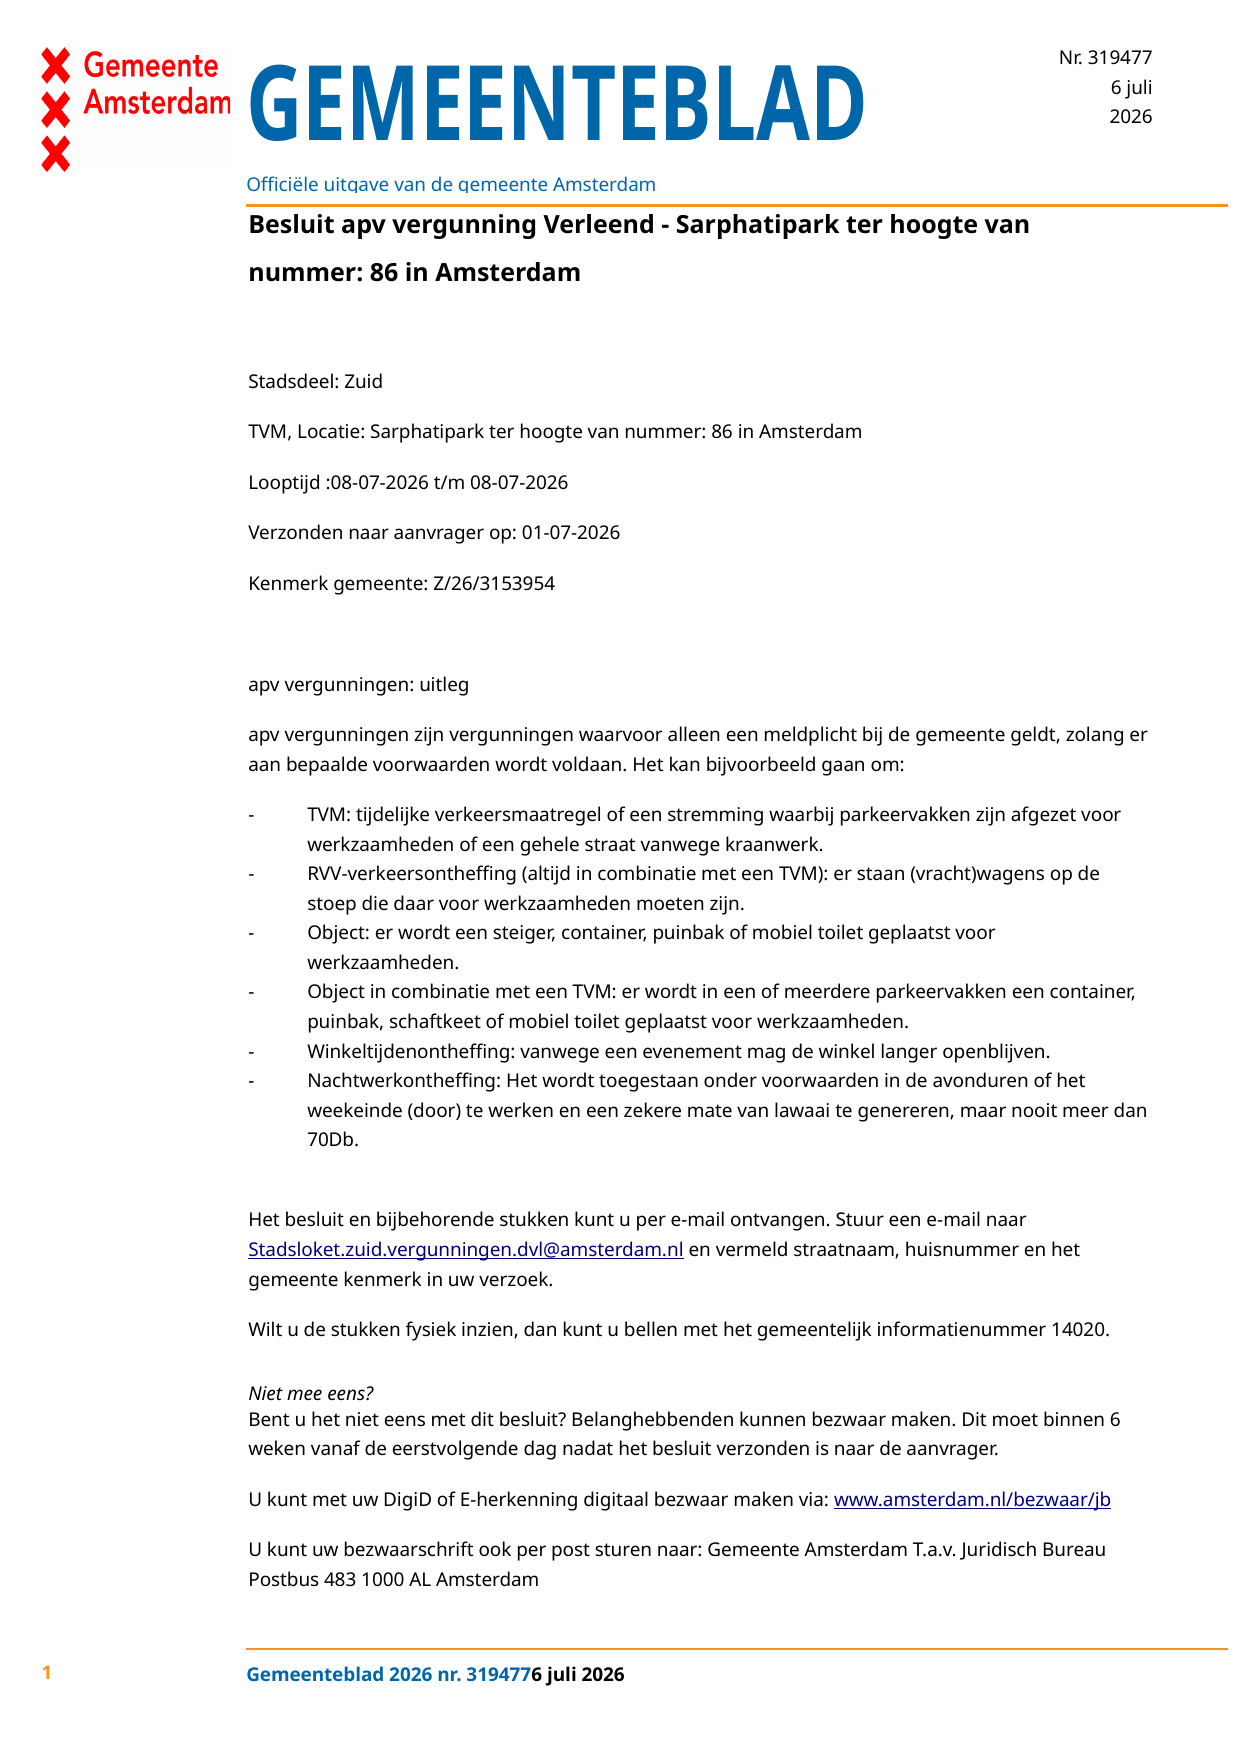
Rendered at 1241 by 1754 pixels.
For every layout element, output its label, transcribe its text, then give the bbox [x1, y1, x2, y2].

list TVM: tijdelijke verkeersmaatregel of een stremming waarbij parkeervakken zijn afgezet voor werkzaamheden of een gehele straat vanwege kraanwerk. [248, 801, 1152, 857]
list RVV-verkeersontheffing (altijd in combinatie met een TVM): er staan (vracht)wagens op de stoep die daar voor werkzaamheden moeten zijn. [248, 860, 1152, 916]
list Object: er wordt een steiger, container, puinbak of mobiel toilet geplaatst voor werkzaamheden. [248, 919, 1152, 975]
text Bent u het niet eens met dit besluit? Belanghebbenden kunnen bezwaar maken. Dit moet binnen 6 weken vanaf de eerstvolgende dag nadat het besluit verzonden is naar de aanvrager. [248, 1406, 1152, 1461]
text Niet mee eens? [248, 1380, 1152, 1406]
text U kunt uw bezwaarschrift ook per post sturen naar: Gemeente Amsterdam T.a.v. Juridisch Bureau Postbus 483 1000 AL Amsterdam [248, 1536, 1152, 1592]
text Verzonden naar aanvrager op: 01-07-2026 [248, 519, 1152, 545]
text Stadsdeel: Zuid [248, 368, 1152, 394]
list Nachtwerkontheffing: Het wordt toegestaan onder voorwaarden in de avonduren of het weekeinde (door) te werken en een zekere mate van lawaai te genereren, maar nooit meer dan 70Db. [248, 1067, 1152, 1152]
picture [41, 47, 231, 172]
text apv vergunningen zijn vergunningen waarvoor alleen een meldplicht bij de gemeente geldt, zolang er aan bepaalde voorwaarden wordt voldaan. Het kan bijvoorbeeld gaan om: [248, 721, 1152, 777]
text TVM, Locatie: Sarphatipark ter hoogte van nummer: 86 in Amsterdam [248, 419, 1152, 444]
text Kenmerk gemeente: Z/26/3153954 [248, 570, 1152, 596]
text apv vergunningen: uitleg [248, 671, 1152, 697]
text Het besluit en bijbehorende stukken kunt u per e-mail ontvangen. Stuur een e-mail naar Stadsloket.zuid.vergunningen.dvl@amsterdam.nl en vermeld straatnaam, huisnummer en het gemeente kenmerk in uw verzoek. [248, 1207, 1152, 1292]
text Besluit apv vergunning Verleend - Sarphatipark ter hoogte van nummer: 86 in Amsterdam [248, 207, 1152, 288]
text Looptijd :08-07-2026 t/m 08-07-2026 [248, 469, 1152, 495]
text U kunt met uw DigiD of E-herkenning digitaal bezwaar maken via: www.amsterdam.nl/bezwaar/jb [248, 1486, 1152, 1512]
list Winkeltijdenontheffing: vanwege een evenement mag de winkel langer openblijven. [248, 1038, 1152, 1064]
list Object in combinatie met een TVM: er wordt in een of meerdere parkeervakken een container, puinbak, schaftkeet of mobiel toilet geplaatst voor werkzaamheden. [248, 979, 1152, 1034]
text Wilt u de stukken fysiek inzien, dan kunt u bellen met het gemeentelijk informatienummer 14020. [248, 1316, 1152, 1342]
